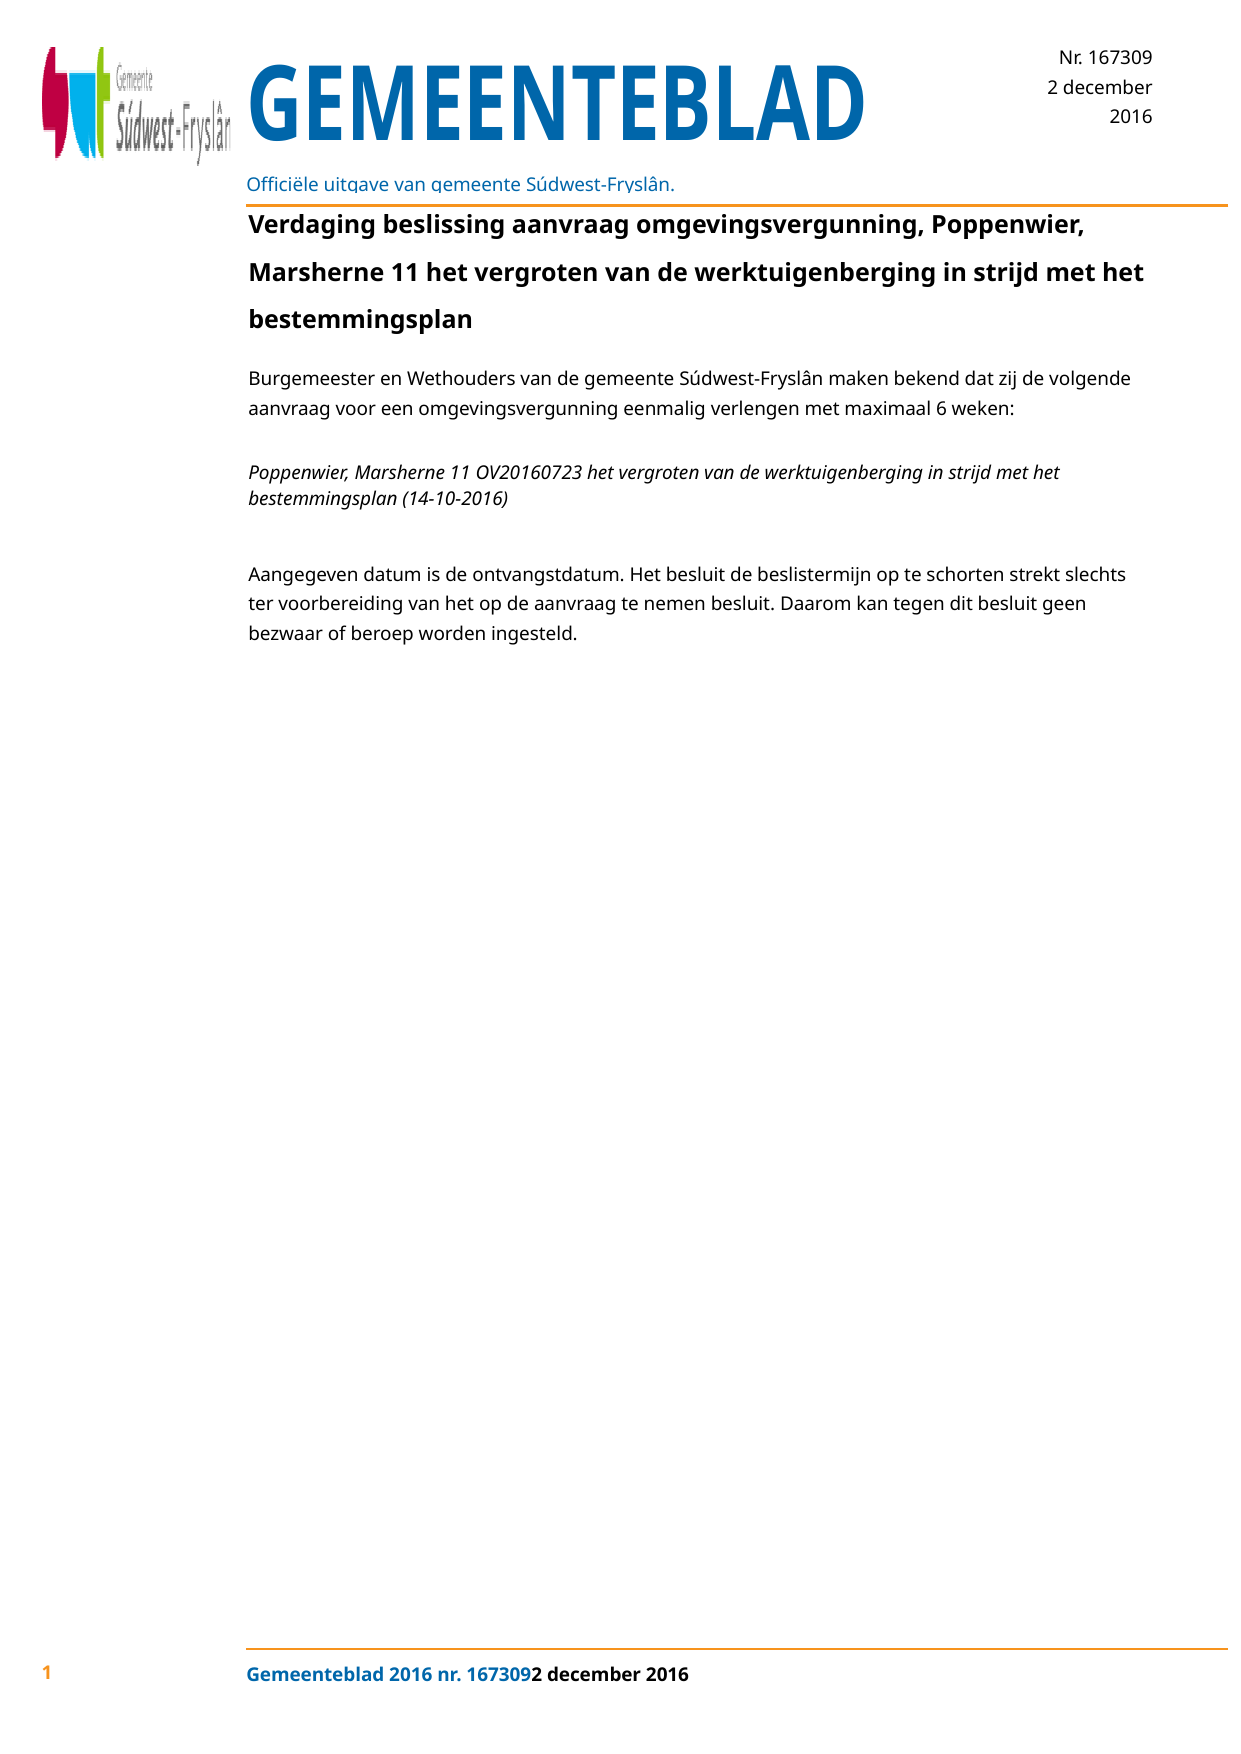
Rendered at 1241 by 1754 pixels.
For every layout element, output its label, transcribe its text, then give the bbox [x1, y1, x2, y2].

text Verdaging beslissing aanvraag omgevingsvergunning, Poppenwier, Marsherne 11 het vergroten van de werktuigenberging in strijd met het bestemmingsplan [248, 207, 1152, 336]
text Burgemeester en Wethouders van de gemeente Súdwest-Fryslân maken bekend dat zij de volgende aanvraag voor een omgevingsvergunning eenmalig verlengen met maximaal 6 weken: [248, 366, 1152, 421]
picture [41, 47, 231, 172]
text Aangegeven datum is de ontvangstdatum. Het besluit de beslistermijn op te schorten strekt slechts ter voorbereiding van het op de aanvraag te nemen besluit. Daarom kan tegen dit besluit geen bezwaar of beroep worden ingesteld. [248, 561, 1152, 646]
text Poppenwier, Marsherne 11 OV20160723 het vergroten van de werktuigenberging in strijd met het bestemmingsplan (14-10-2016) [248, 459, 1152, 511]
